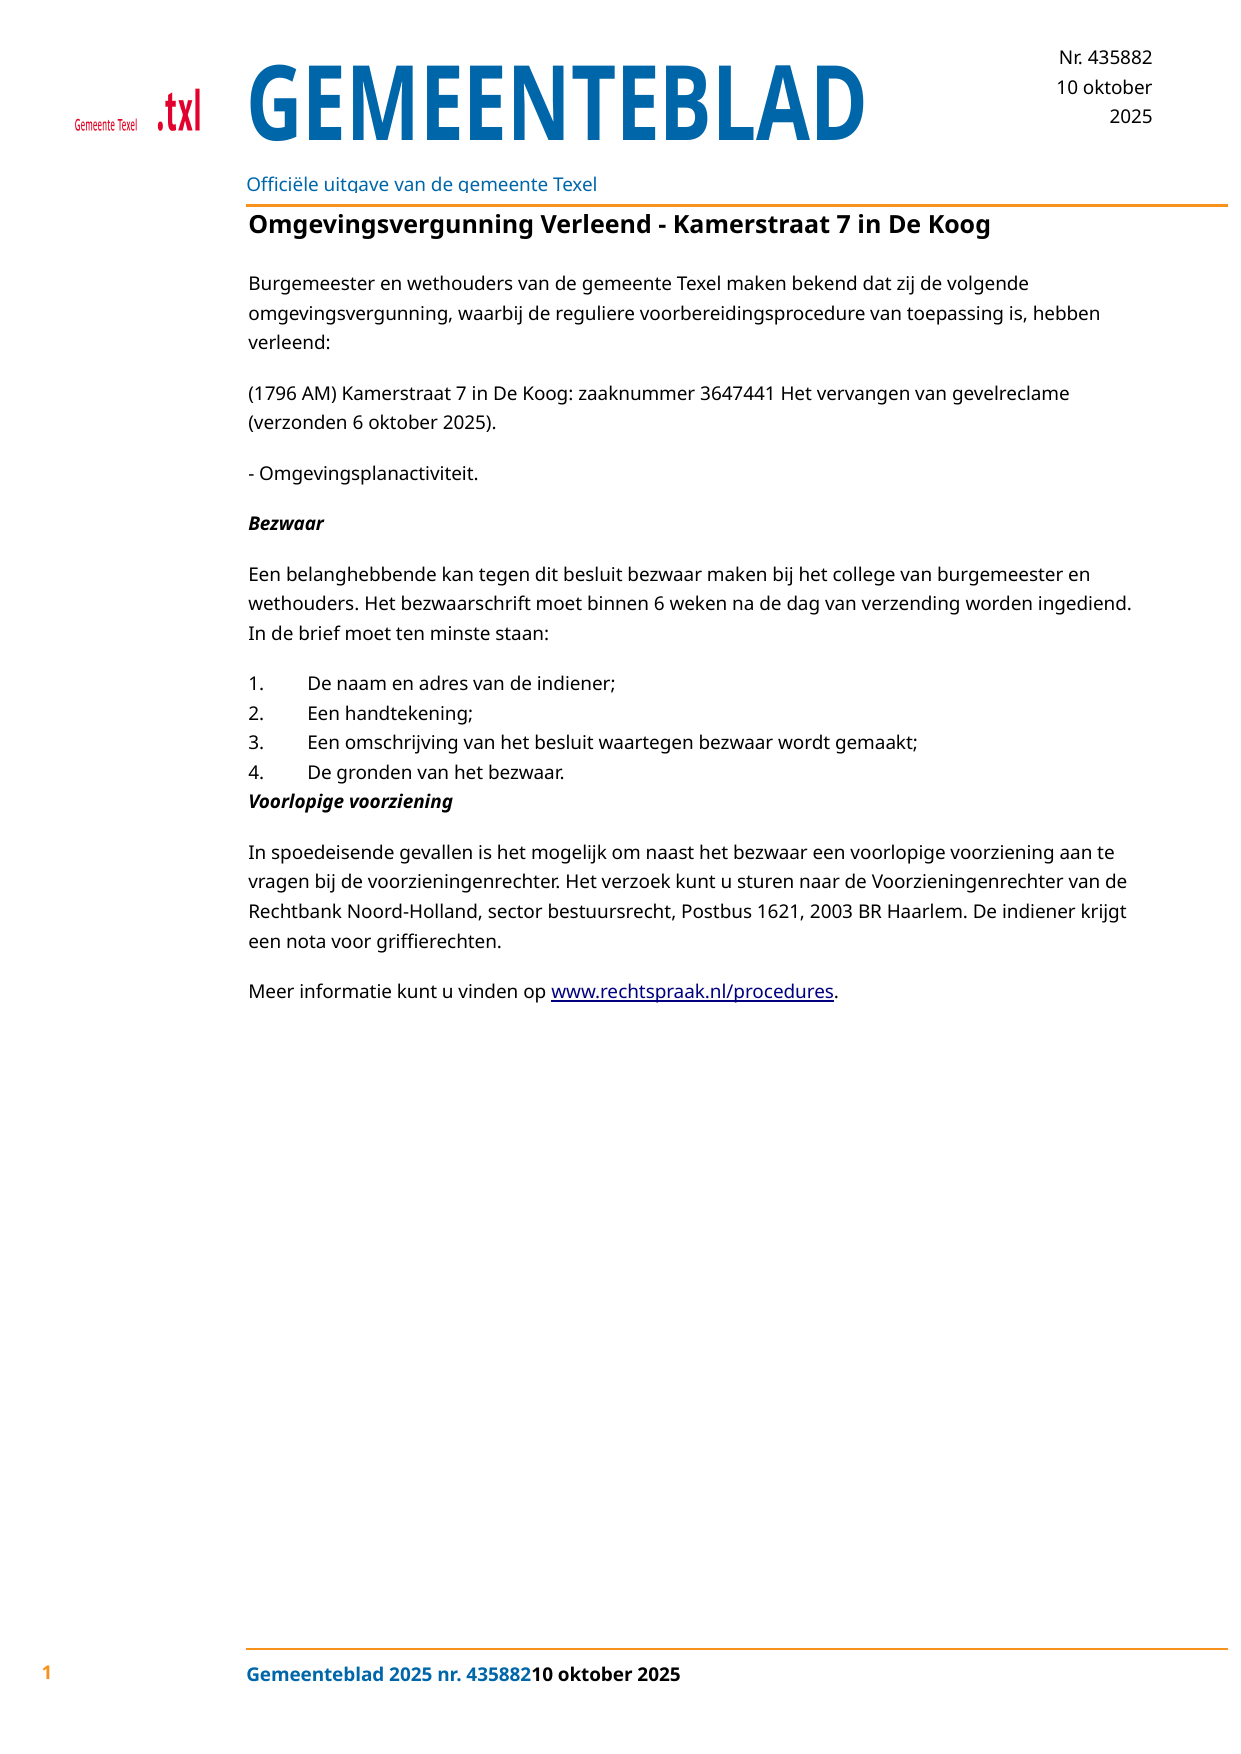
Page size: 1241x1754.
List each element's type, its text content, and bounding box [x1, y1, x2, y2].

text Een belanghebbende kan tegen dit besluit bezwaar maken bij het college van burgemeester en wethouders. Het bezwaarschrift moet binnen 6 weken na de dag van verzending worden ingediend. In de brief moet ten minste staan: [248, 561, 1152, 646]
text In spoedeisende gevallen is het mogelijk om naast het bezwaar een voorlopige voorziening aan te vragen bij de voorzieningenrechter. Het verzoek kunt u sturen naar de Voorzieningenrechter van de Rechtbank Noord-Holland, sector bestuursrecht, Postbus 1621, 2003 BR Haarlem. De indiener krijgt een nota voor griffierechten. [248, 839, 1152, 953]
text - Omgevingsplanactiviteit. [248, 460, 1152, 486]
list Een omschrijving van het besluit waartegen bezwaar wordt gemaakt; [248, 729, 1152, 755]
text Meer informatie kunt u vinden op www.rechtspraak.nl/procedures. [248, 978, 1152, 1004]
list Een handtekening; [248, 700, 1152, 726]
text Bezwaar [248, 510, 1152, 536]
list De naam en adres van de indiener; [248, 670, 1152, 696]
list De gronden van het bezwaar. [248, 759, 1152, 785]
text Burgemeester en wethouders van de gemeente Texel maken bekend dat zij de volgende omgevingsvergunning, waarbij de reguliere voorbereidingsprocedure van toepassing is, hebben verleend: [248, 270, 1152, 355]
text Omgevingsvergunning Verleend - Kamerstraat 7 in De Koog [248, 207, 1152, 241]
text Voorlopige voorziening [248, 789, 1152, 814]
picture [41, 47, 231, 172]
text (1796 AM) Kamerstraat 7 in De Koog: zaaknummer 3647441 Het vervangen van gevelreclame (verzonden 6 oktober 2025). [248, 380, 1152, 435]
